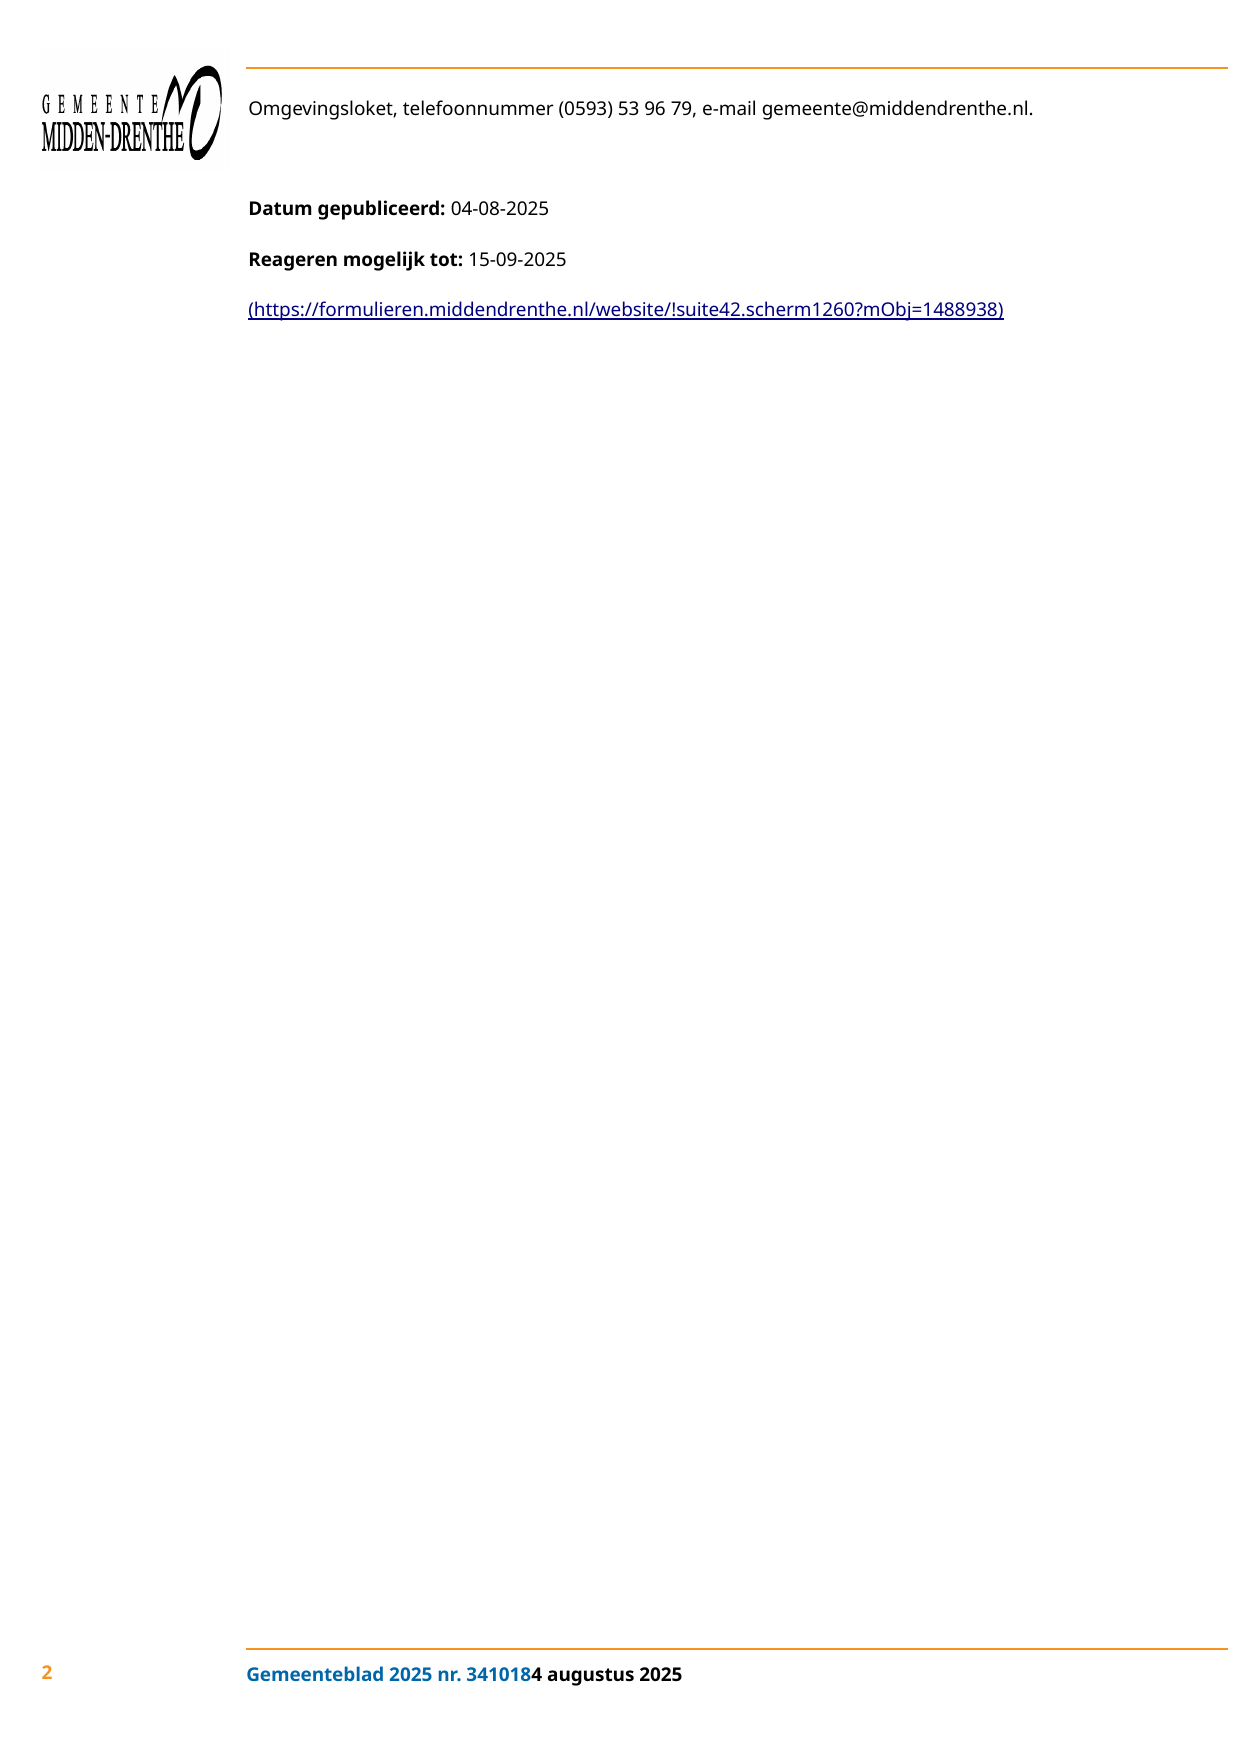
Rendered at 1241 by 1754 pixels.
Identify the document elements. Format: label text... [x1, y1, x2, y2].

text Datum gepubliceerd: 04-08-2025 [248, 196, 1152, 221]
text Reageren mogelijk tot: 15-09-2025 [248, 246, 1152, 272]
text (https://formulieren.middendrenthe.nl/website/!suite42.scherm1260?mObj=1488938) [248, 296, 1152, 322]
text Omgevingsloket, telefoonnummer (0593) 53 96 79, e-mail gemeente@middendrenthe.nl. [248, 95, 1152, 121]
picture [41, 47, 231, 172]
